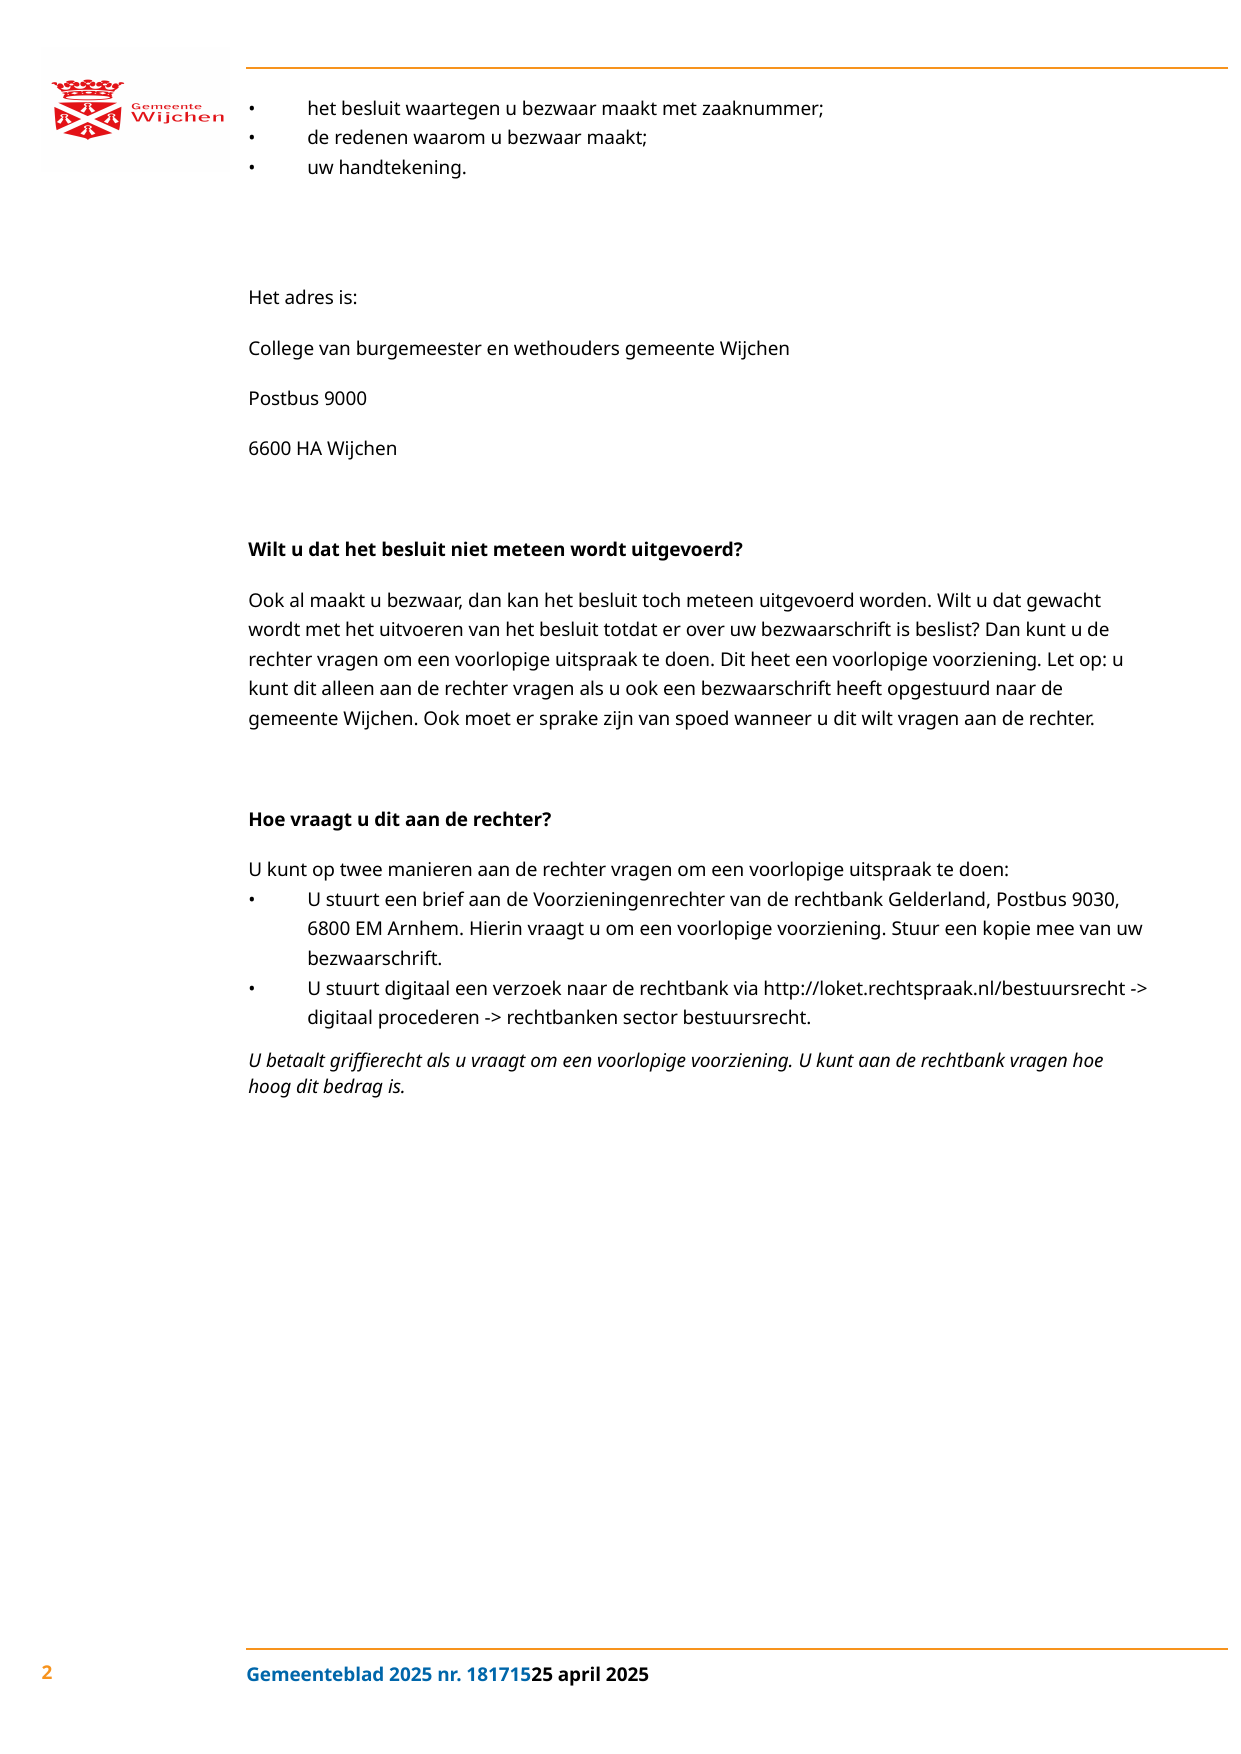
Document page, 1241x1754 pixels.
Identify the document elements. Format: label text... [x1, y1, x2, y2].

list U stuurt een brief aan de Voorzieningenrechter van de rechtbank Gelderland, Postbus 9030, 6800 EM Arnhem. Hierin vraagt u om een voorlopige voorziening. Stuur een kopie mee van uw bezwaarschrift. [248, 886, 1152, 971]
list U stuurt digitaal een verzoek naar de rechtbank via http://loket.rechtspraak.nl/bestuursrecht -> digitaal procederen -> rechtbanken sector bestuursrecht. [248, 975, 1152, 1030]
text U kunt op twee manieren aan de rechter vragen om een voorlopige uitspraak te doen: [248, 856, 1152, 882]
text Het adres is: [248, 284, 1152, 310]
text College van burgemeester en wethouders gemeente Wijchen [248, 335, 1152, 361]
list de redenen waarom u bezwaar maakt; [248, 124, 1152, 150]
text U betaalt griffierecht als u vraagt om een voorlopige voorziening. U kunt aan de rechtbank vragen hoe hoog dit bedrag is. [248, 1047, 1152, 1099]
picture [41, 47, 231, 172]
list het besluit waartegen u bezwaar maakt met zaaknummer; [248, 95, 1152, 121]
text 6600 HA Wijchen [248, 436, 1152, 461]
text Hoe vraagt u dit aan de rechter? [248, 806, 1152, 832]
list uw handtekening. [248, 154, 1152, 180]
text Ook al maakt u bezwaar, dan kan het besluit toch meteen uitgevoerd worden. Wilt u dat gewacht wordt met het uitvoeren van het besluit totdat er over uw bezwaarschrift is beslist? Dan kunt u de rechter vragen om een voorlopige uitspraak te doen. Dit heet een voorlopige voorziening. Let op: u kunt dit alleen aan de rechter vragen als u ook een bezwaarschrift heeft opgestuurd naar de gemeente Wijchen. Ook moet er sprake zijn van spoed wanneer u dit wilt vragen aan de rechter. [248, 587, 1152, 731]
text Postbus 9000 [248, 385, 1152, 411]
text Wilt u dat het besluit niet meteen wordt uitgevoerd? [248, 536, 1152, 562]
